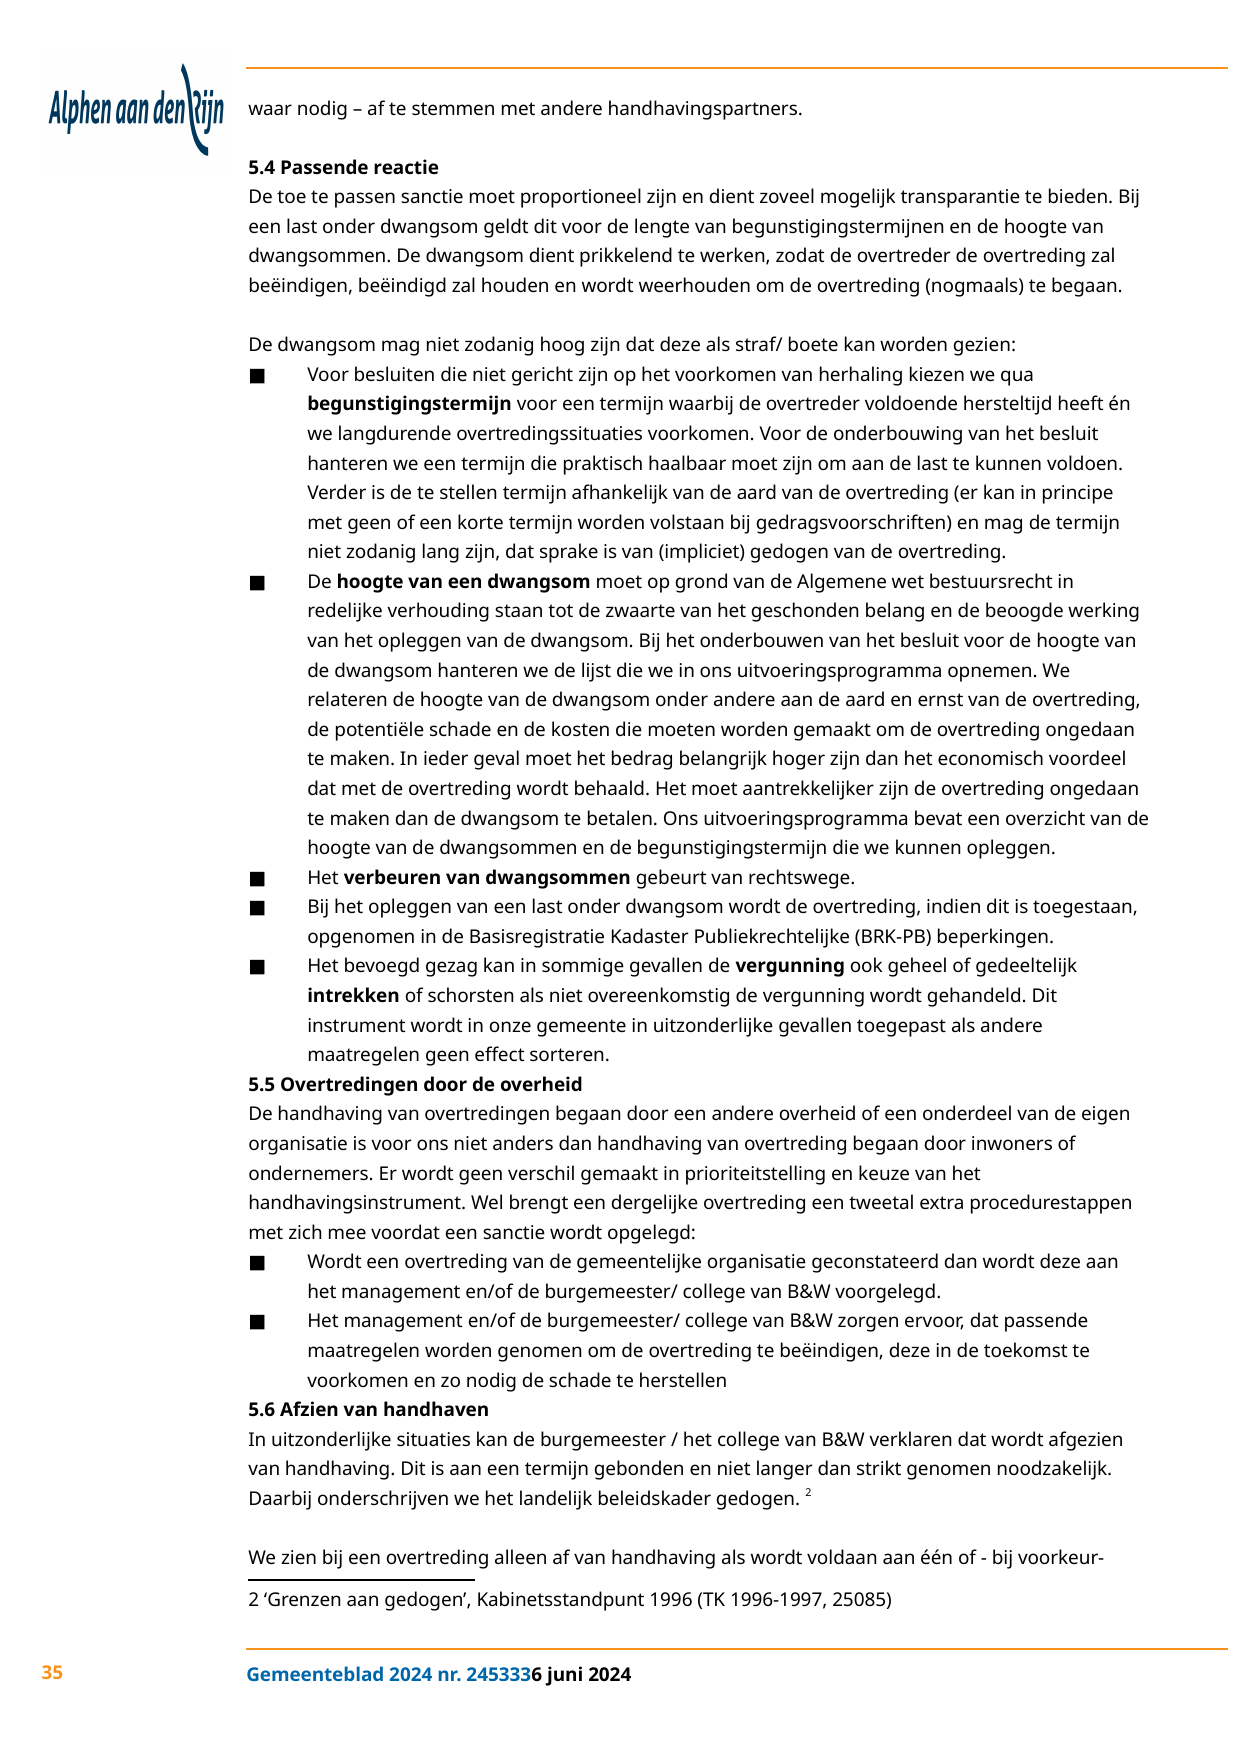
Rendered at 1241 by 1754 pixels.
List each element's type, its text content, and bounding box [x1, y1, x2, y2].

list Het bevoegd gezag kan in sommige gevallen de vergunning ook geheel of gedeeltelijk intrekken of schorsten als niet overeenkomstig de vergunning wordt gehandeld. Dit instrument wordt in onze gemeente in uitzonderlijke gevallen toegepast als andere maatregelen geen effect sorteren. [248, 953, 1152, 1067]
text De dwangsom mag niet zodanig hoog zijn dat deze als straf/ boete kan worden gezien: [248, 331, 1152, 357]
list Het verbeuren van dwangsommen gebeurt van rechtswege. [248, 864, 1152, 890]
text We zien bij een overtreding alleen af van handhaving als wordt voldaan aan één of - bij voorkeur- [248, 1544, 1152, 1570]
text 5.4 Passende reactie [248, 154, 1152, 180]
list Het management en/of de burgemeester/ college van B&W zorgen ervoor, dat passende maatregelen worden genomen om de overtreding te beëindigen, deze in de toekomst te voorkomen en zo nodig de schade te herstellen [248, 1308, 1152, 1393]
list Wordt een overtreding van de gemeentelijke organisatie geconstateerd dan wordt deze aan het management en/of de burgemeester/ college van B&W voorgelegd. [248, 1248, 1152, 1304]
picture [41, 47, 231, 172]
text In uitzonderlijke situaties kan de burgemeester / het college van B&W verklaren dat wordt afgezien van handhaving. Dit is aan een termijn gebonden en niet langer dan strikt genomen noodzakelijk. Daarbij onderschrijven we het landelijk beleidskader gedogen. [248, 1426, 1152, 1511]
list Voor besluiten die niet gericht zijn op het voorkomen van herhaling kiezen we qua begunstigingstermijn voor een termijn waarbij de overtreder voldoende hersteltijd heeft én we langdurende overtredingssituaties voorkomen. Voor de onderbouwing van het besluit hanteren we een termijn die praktisch haalbaar moet zijn om aan de last te kunnen voldoen. Verder is de te stellen termijn afhankelijk van de aard van de overtreding (er kan in principe met geen of een korte termijn worden volstaan bij gedragsvoorschriften) en mag de termijn niet zodanig lang zijn, dat sprake is van (impliciet) gedogen van de overtreding. [248, 361, 1152, 564]
text 5.6 Afzien van handhaven [248, 1396, 1152, 1422]
list Bij het opleggen van een last onder dwangsom wordt de overtreding, indien dit is toegestaan, opgenomen in de Basisregistratie Kadaster Publiekrechtelijke (BRK-PB) beperkingen. [248, 893, 1152, 949]
text De toe te passen sanctie moet proportioneel zijn en dient zoveel mogelijk transparantie te bieden. Bij een last onder dwangsom geldt dit voor de lengte van begunstigingstermijnen en de hoogte van dwangsommen. De dwangsom dient prikkelend te werken, zodat de overtreder de overtreding zal beëindigen, beëindigd zal houden en wordt weerhouden om de overtreding (nogmaals) te begaan. [248, 183, 1152, 298]
text waar nodig – af te stemmen met andere handhavingspartners. [248, 95, 1152, 121]
list De hoogte van een dwangsom moet op grond van de Algemene wet bestuursrecht in redelijke verhouding staan tot de zwaarte van het geschonden belang en de beoogde werking van het opleggen van de dwangsom. Bij het onderbouwen van het besluit voor de hoogte van de dwangsom hanteren we de lijst die we in ons uitvoeringsprogramma opnemen. We relateren de hoogte van de dwangsom onder andere aan de aard en ernst van de overtreding, de potentiële schade en de kosten die moeten worden gemaakt om de overtreding ongedaan te maken. In ieder geval moet het bedrag belangrijk hoger zijn dan het economisch voordeel dat met de overtreding wordt behaald. Het moet aantrekkelijker zijn de overtreding ongedaan te maken dan de dwangsom te betalen. Ons uitvoeringsprogramma bevat een overzicht van de hoogte van de dwangsommen en de begunstigingstermijn die we kunnen opleggen. [248, 568, 1152, 860]
text 5.5 Overtredingen door de overheid [248, 1071, 1152, 1097]
text De handhaving van overtredingen begaan door een andere overheid of een onderdeel van de eigen organisatie is voor ons niet anders dan handhaving van overtreding begaan door inwoners of ondernemers. Er wordt geen verschil gemaakt in prioriteitstelling en keuze van het handhavingsinstrument. Wel brengt een dergelijke overtreding een tweetal extra procedurestappen met zich mee voordat een sanctie wordt opgelegd: [248, 1101, 1152, 1245]
text ‘Grenzen aan gedogen’, Kabinetsstandpunt 1996 (TK 1996-1997, 25085) [248, 1586, 1152, 1612]
